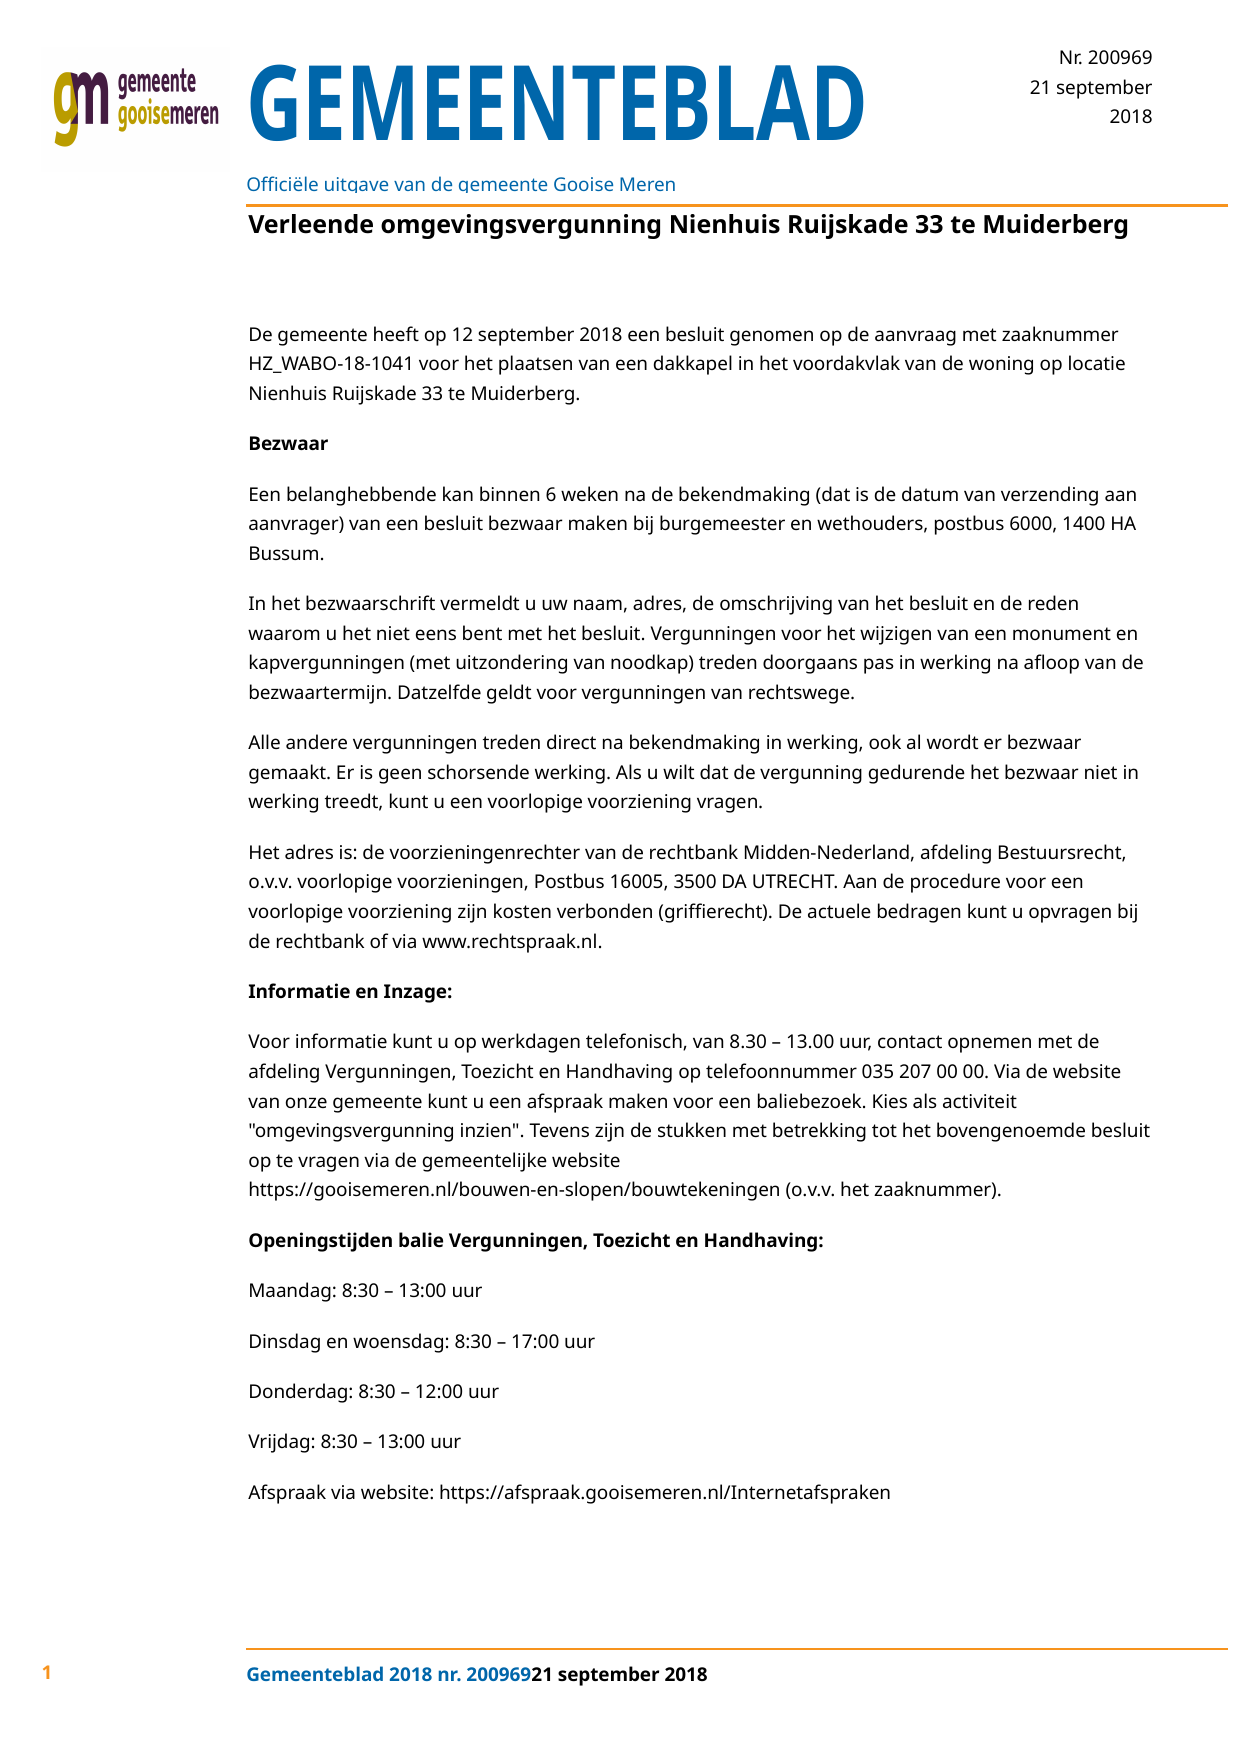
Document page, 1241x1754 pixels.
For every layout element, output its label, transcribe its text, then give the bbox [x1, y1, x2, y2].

text Afspraak via website: https://afspraak.gooisemeren.nl/Internetafspraken [248, 1479, 1152, 1505]
text Openingstijden balie Vergunningen, Toezicht en Handhaving: [248, 1227, 1152, 1253]
text Maandag: 8:30 – 13:00 uur [248, 1277, 1152, 1303]
text Donderdag: 8:30 – 12:00 uur [248, 1378, 1152, 1404]
text Informatie en Inzage: [248, 978, 1152, 1004]
text Verleende omgevingsvergunning Nienhuis Ruijskade 33 te Muiderberg [248, 207, 1152, 241]
text Dinsdag en woensdag: 8:30 – 17:00 uur [248, 1328, 1152, 1353]
text In het bezwaarschrift vermeldt u uw naam, adres, de omschrijving van het besluit en de reden waarom u het niet eens bent met het besluit. Vergunningen voor het wijzigen van een monument en kapvergunningen (met uitzondering van noodkap) treden doorgaans pas in werking na afloop van de bezwaartermijn. Datzelfde geldt voor vergunningen van rechtswege. [248, 590, 1152, 705]
text Alle andere vergunningen treden direct na bekendmaking in werking, ook al wordt er bezwaar gemaakt. Er is geen schorsende werking. Als u wilt dat de vergunning gedurende het bezwaar niet in werking treedt, kunt u een voorlopige voorziening vragen. [248, 729, 1152, 814]
text Het adres is: de voorzieningenrechter van de rechtbank Midden-Nederland, afdeling Bestuursrecht, o.v.v. voorlopige voorzieningen, Postbus 16005, 3500 DA UTRECHT. Aan de procedure voor een voorlopige voorziening zijn kosten verbonden (griffierecht). De actuele bedragen kunt u opvragen bij de rechtbank of via www.rechtspraak.nl. [248, 839, 1152, 953]
text De gemeente heeft op 12 september 2018 een besluit genomen op de aanvraag met zaaknummer HZ_WABO-18-1041 voor het plaatsen van een dakkapel in het voordakvlak van de woning op locatie Nienhuis Ruijskade 33 te Muiderberg. [248, 321, 1152, 406]
text Een belanghebbende kan binnen 6 weken na de bekendmaking (dat is de datum van verzending aan aanvrager) van een besluit bezwaar maken bij burgemeester en wethouders, postbus 6000, 1400 HA Bussum. [248, 481, 1152, 566]
picture [41, 47, 231, 172]
text Bezwaar [248, 430, 1152, 456]
text Voor informatie kunt u op werkdagen telefonisch, van 8.30 – 13.00 uur, contact opnemen met de afdeling Vergunningen, Toezicht en Handhaving op telefoonnummer 035 207 00 00. Via de website van onze gemeente kunt u een afspraak maken voor een baliebezoek. Kies als activiteit "omgevingsvergunning inzien". Tevens zijn de stukken met betrekking tot het bovengenoemde besluit op te vragen via de gemeentelijke website https://gooisemeren.nl/bouwen-en-slopen/bouwtekeningen (o.v.v. het zaaknummer). [248, 1029, 1152, 1202]
text Vrijdag: 8:30 – 13:00 uur [248, 1429, 1152, 1454]
